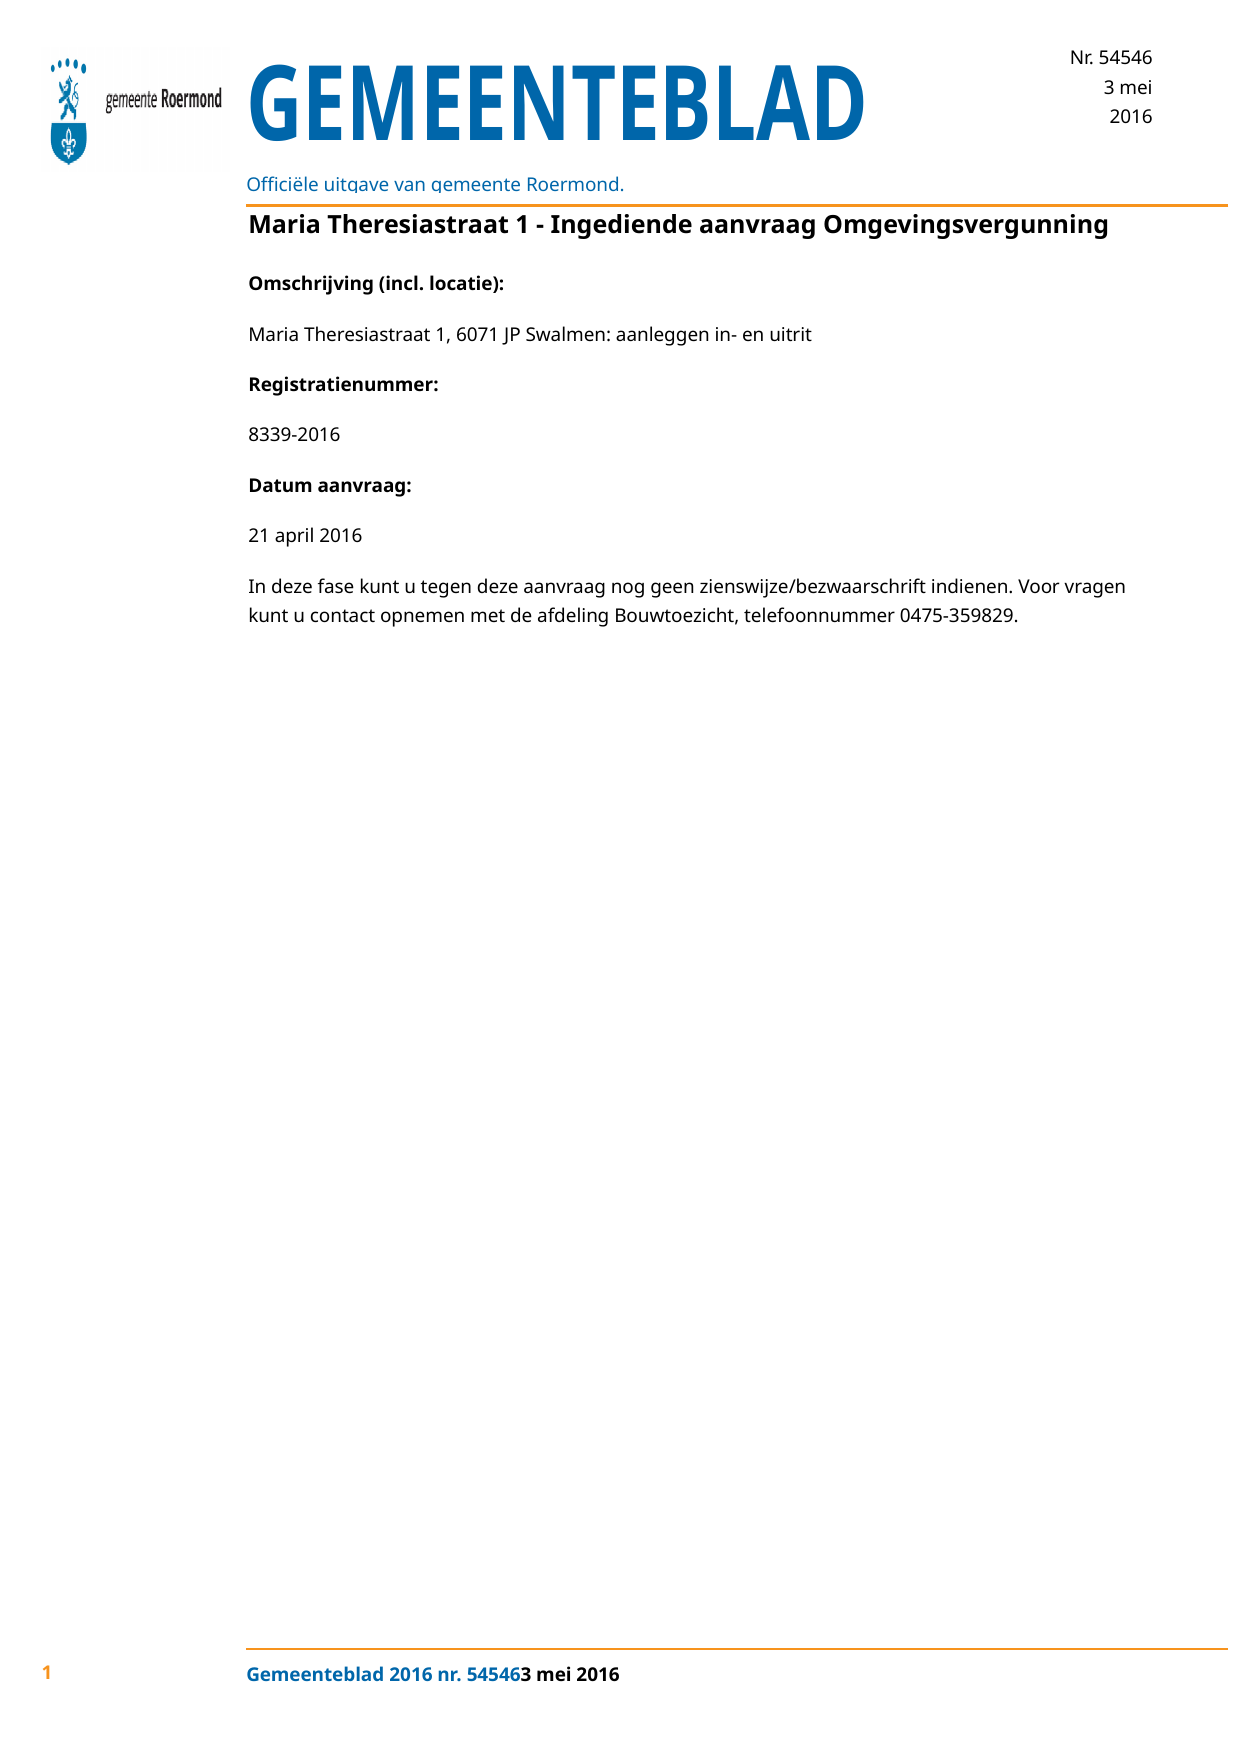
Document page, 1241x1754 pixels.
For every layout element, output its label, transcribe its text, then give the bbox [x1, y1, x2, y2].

picture [41, 47, 231, 172]
text 21 april 2016 [248, 522, 1152, 548]
text 8339-2016 [248, 422, 1152, 447]
text Datum aanvraag: [248, 472, 1152, 498]
text Maria Theresiastraat 1 - Ingediende aanvraag Omgevingsvergunning [248, 207, 1152, 241]
text Maria Theresiastraat 1, 6071 JP Swalmen: aanleggen in- en uitrit [248, 321, 1152, 346]
text In deze fase kunt u tegen deze aanvraag nog geen zienswijze/bezwaarschrift indienen. Voor vragen kunt u contact opnemen met de afdeling Bouwtoezicht, telefoonnummer 0475-359829. [248, 573, 1152, 628]
text Registratienummer: [248, 371, 1152, 397]
text Omschrijving (incl. locatie): [248, 270, 1152, 296]
